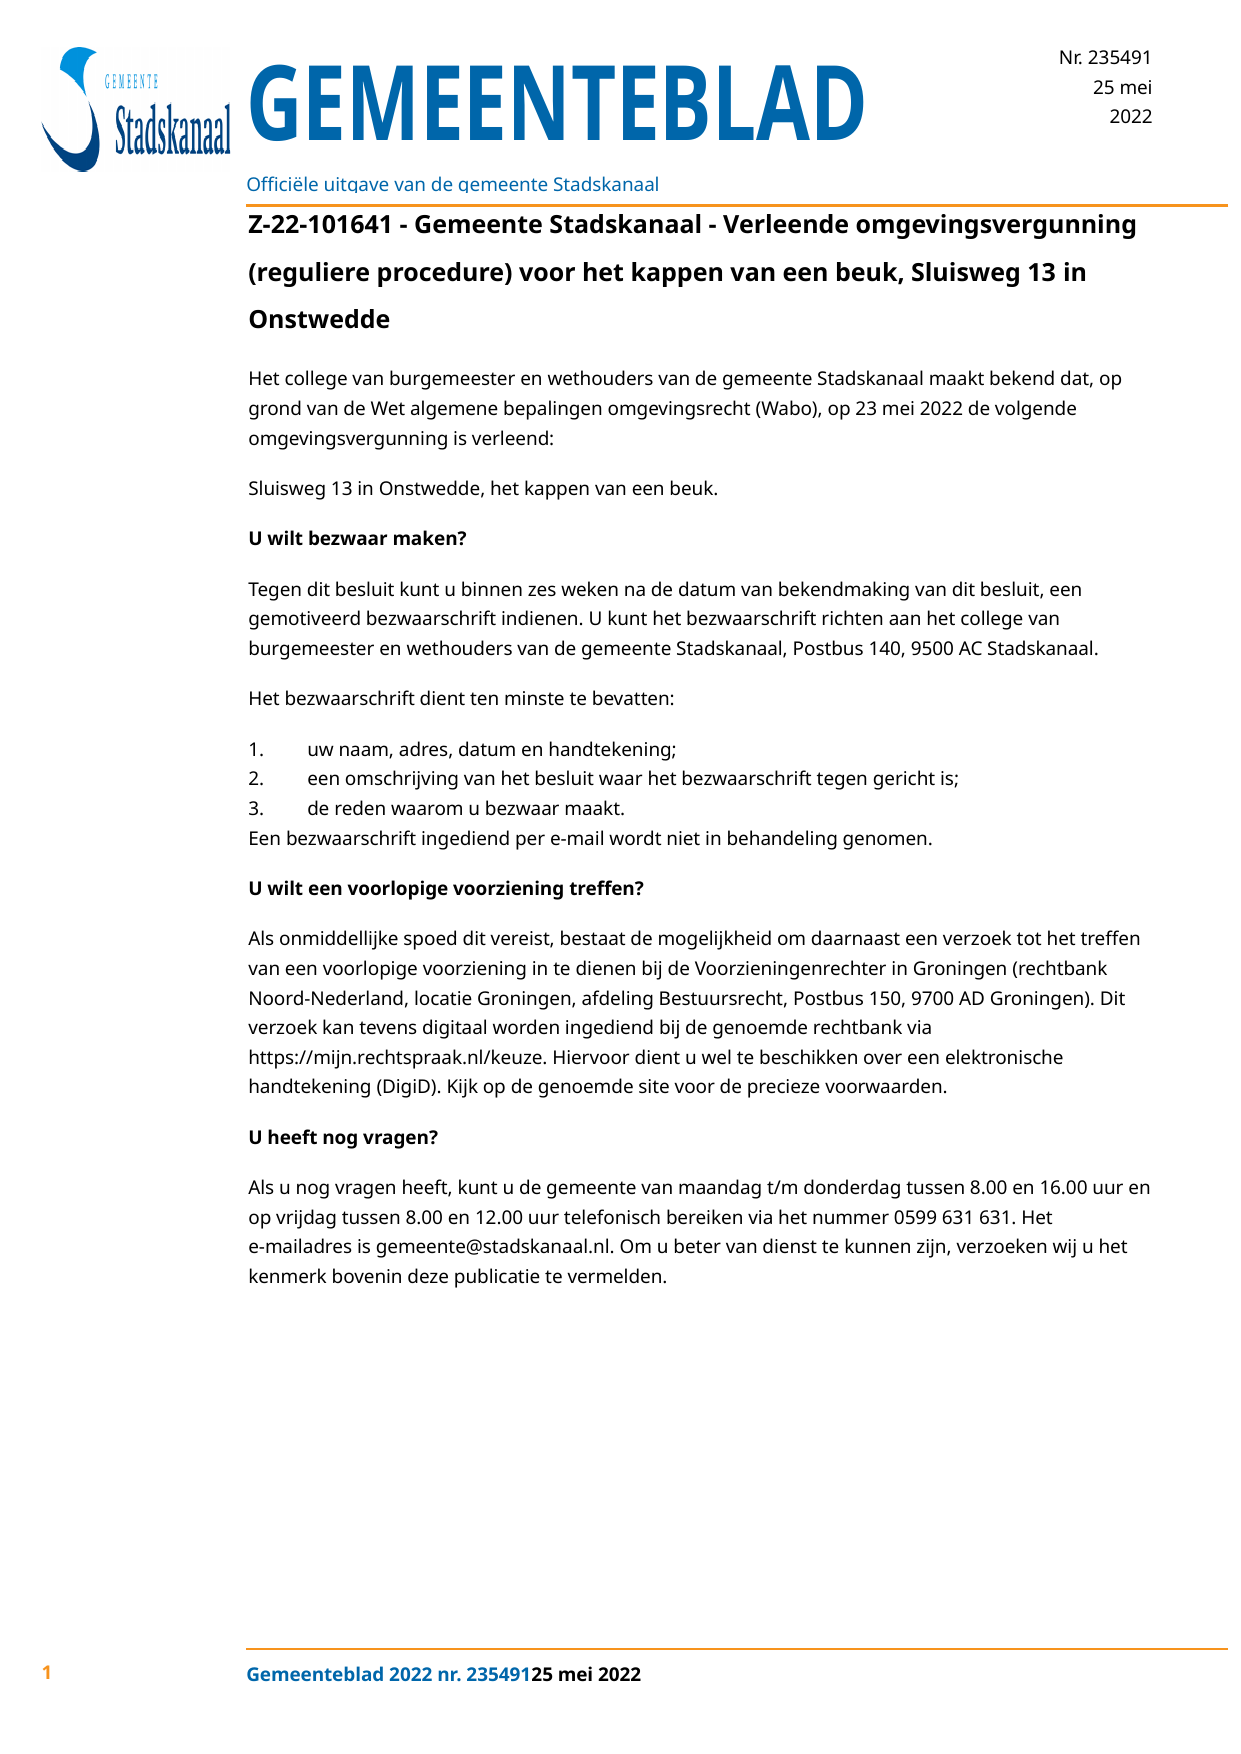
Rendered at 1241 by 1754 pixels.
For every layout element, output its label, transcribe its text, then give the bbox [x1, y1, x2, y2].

text Tegen dit besluit kunt u binnen zes weken na de datum van bekendmaking van dit besluit, een gemotiveerd bezwaarschrift indienen. U kunt het bezwaarschrift richten aan het college van burgemeester en wethouders van de gemeente Stadskanaal, Postbus 140, 9500 AC Stadskanaal. [248, 576, 1152, 661]
picture [41, 47, 231, 172]
text Een bezwaarschrift ingediend per e-mail wordt niet in behandeling genomen. [248, 825, 1152, 850]
text Z-22-101641 - Gemeente Stadskanaal - Verleende omgevingsvergunning (reguliere procedure) voor het kappen van een beuk, Sluisweg 13 in Onstwedde [248, 207, 1152, 336]
text Sluisweg 13 in Onstwedde, het kappen van een beuk. [248, 475, 1152, 501]
text Het college van burgemeester en wethouders van de gemeente Stadskanaal maakt bekend dat, op grond van de Wet algemene bepalingen omgevingsrecht (Wabo), op 23 mei 2022 de volgende omgevingsvergunning is verleend: [248, 366, 1152, 450]
text U heeft nog vragen? [248, 1124, 1152, 1149]
text Het bezwaarschrift dient ten minste te bevatten: [248, 686, 1152, 711]
text Als u nog vragen heeft, kunt u de gemeente van maandag t/m donderdag tussen 8.00 en 16.00 uur en op vrijdag tussen 8.00 en 12.00 uur telefonisch bereiken via het nummer 0599 631 631. Het e‑mailadres is gemeente@stadskanaal.nl. Om u beter van dienst te kunnen zijn, verzoeken wij u het kenmerk bovenin deze publicatie te vermelden. [248, 1174, 1152, 1289]
list de reden waarom u bezwaar maakt. [248, 795, 1152, 821]
list een omschrijving van het besluit waar het bezwaarschrift tegen gericht is; [248, 766, 1152, 791]
text Als onmiddellijke spoed dit vereist, bestaat de mogelijkheid om daarnaast een verzoek tot het treffen van een voorlopige voorziening in te dienen bij de Voorzieningenrechter in Groningen (rechtbank Noord-Nederland, locatie Groningen, afdeling Bestuursrecht, Postbus 150, 9700 AD Groningen). Dit verzoek kan tevens digitaal worden ingediend bij de genoemde rechtbank via https://mijn.rechtspraak.nl/keuze. Hiervoor dient u wel te beschikken over een elektronische handtekening (DigiD). Kijk op de genoemde site voor de precieze voorwaarden. [248, 926, 1152, 1099]
list uw naam, adres, datum en handtekening; [248, 736, 1152, 762]
text U wilt bezwaar maken? [248, 526, 1152, 551]
text U wilt een voorlopige voorziening treffen? [248, 875, 1152, 901]
